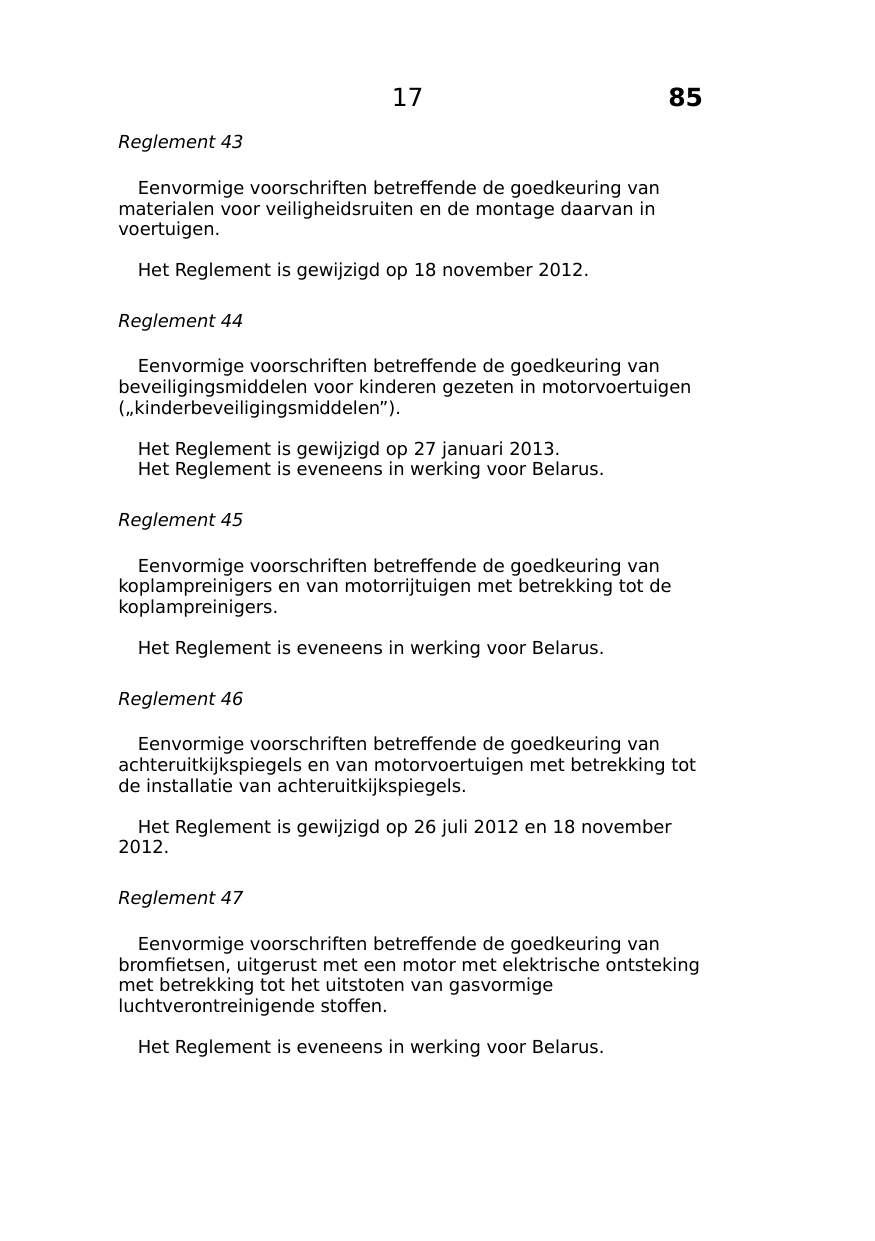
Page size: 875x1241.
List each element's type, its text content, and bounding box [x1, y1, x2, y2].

subtitle Reglement 44 [118, 311, 703, 331]
text Het Reglement is eveneens in werking voor Belarus. [118, 638, 703, 658]
subtitle Reglement 43 [118, 132, 703, 153]
text Het Reglement is gewijzigd op 27 januari 2013. [118, 438, 703, 459]
subtitle Reglement 46 [118, 688, 703, 709]
text Het Reglement is gewijzigd op 18 november 2012. [118, 260, 703, 281]
text Eenvormige voorschriften betreffende de goedkeuring van bromfietsen, uitgerust met een motor met elektrische ontsteking met betrekking tot het uitstoten van gasvormige luchtverontreinigende stoffen. [118, 934, 703, 1017]
text Het Reglement is gewijzigd op 26 juli 2012 en 18 november 2012. [118, 816, 703, 858]
text Het Reglement is eveneens in werking voor Belarus. [118, 1037, 703, 1057]
text Eenvormige voorschriften betreffende de goedkeuring van beveiligingsmiddelen voor kinderen gezeten in motorvoertuigen („kinderbeveiligingsmiddelen”). [118, 356, 703, 418]
text Eenvormige voorschriften betreffende de goedkeuring van koplampreinigers en van motorrijtuigen met betrekking tot de koplampreinigers. [118, 556, 703, 618]
subtitle Reglement 45 [118, 510, 703, 531]
subtitle Reglement 47 [118, 888, 703, 909]
text Eenvormige voorschriften betreffende de goedkeuring van achteruitkijkspiegels en van motorvoertuigen met betrekking tot de installatie van achteruitkijkspiegels. [118, 734, 703, 796]
text Eenvormige voorschriften betreffende de goedkeuring van materialen voor veiligheidsruiten en de montage daarvan in voertuigen. [118, 178, 703, 240]
text Het Reglement is eveneens in werking voor Belarus. [118, 459, 703, 480]
